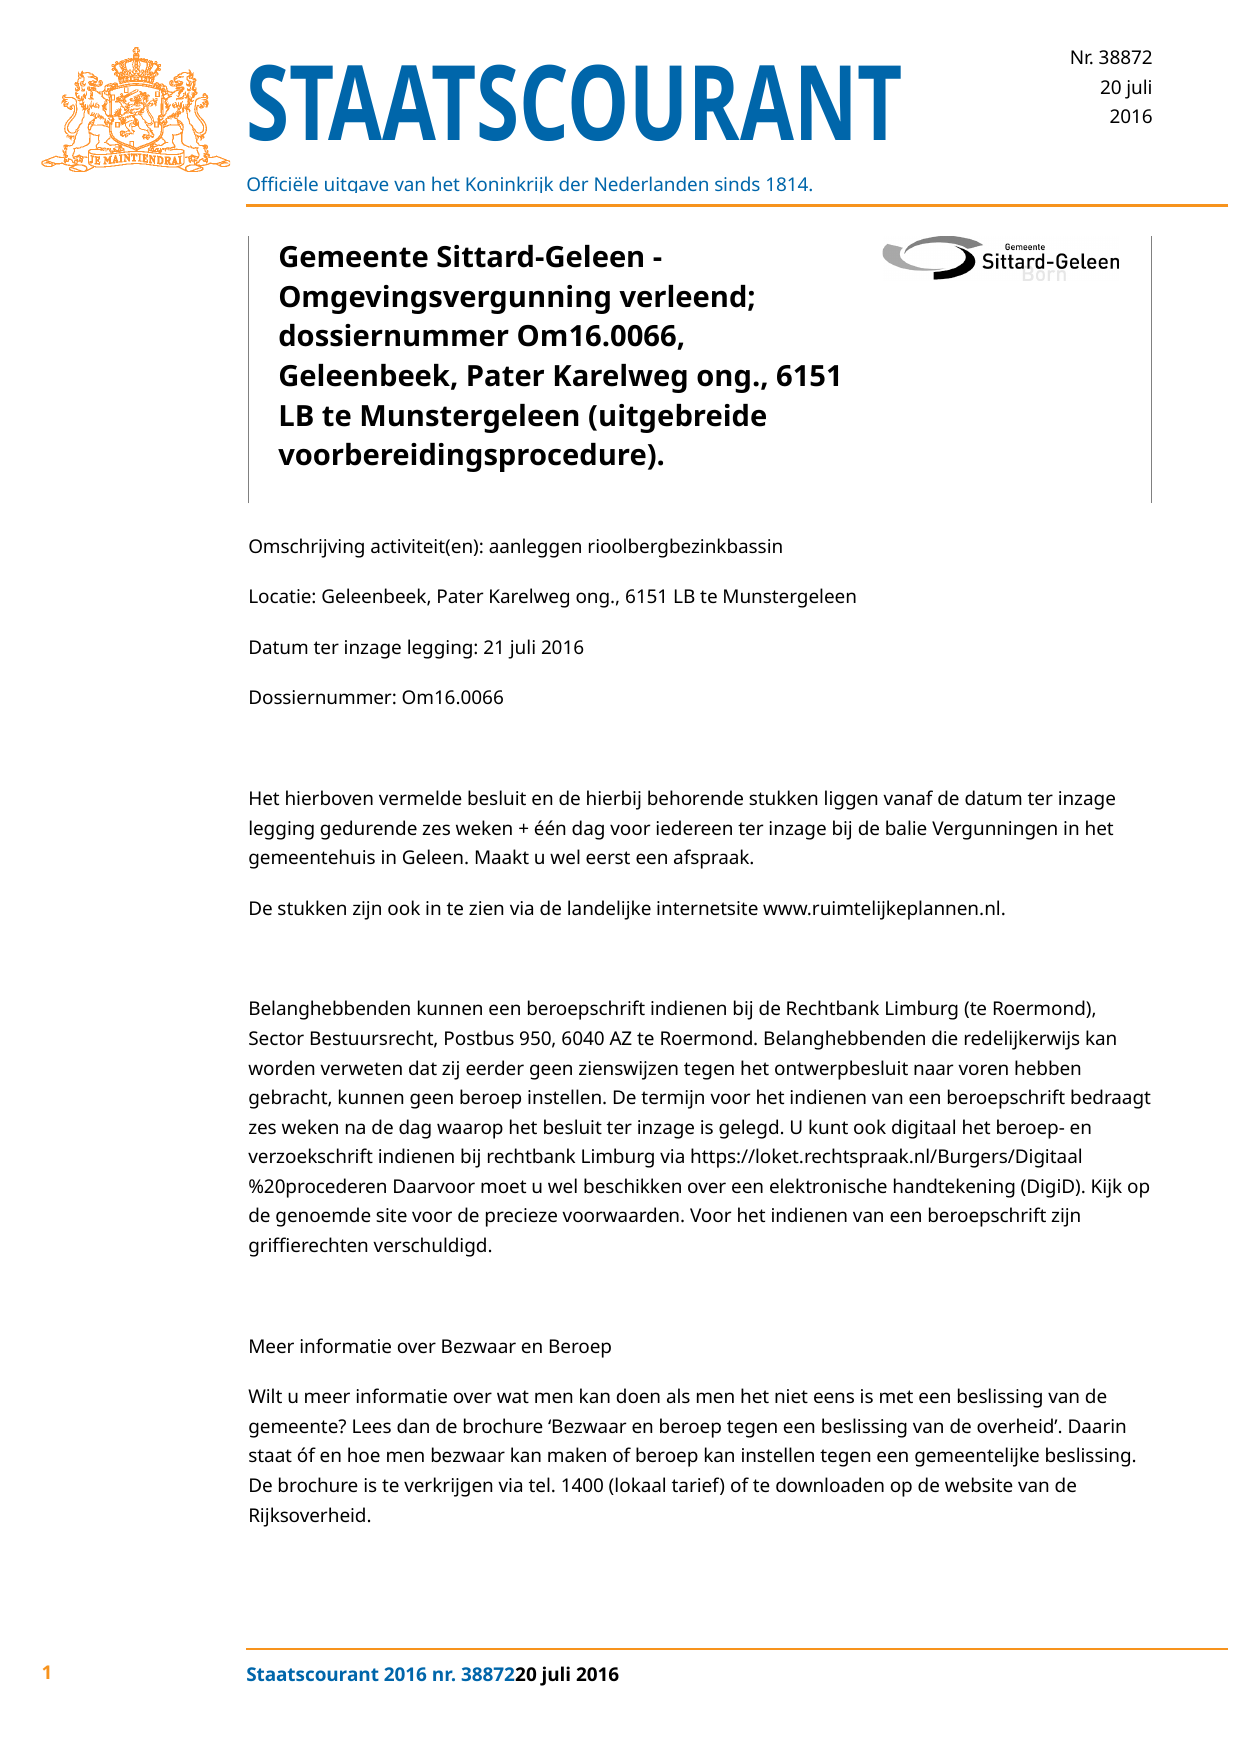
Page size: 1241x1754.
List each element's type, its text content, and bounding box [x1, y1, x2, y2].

text Belanghebbenden kunnen een beroepschrift indienen bij de Rechtbank Limburg (te Roermond), Sector Bestuursrecht, Postbus 950, 6040 AZ te Roermond. Belanghebbenden die redelijkerwijs kan worden verweten dat zij eerder geen zienswijzen tegen het ontwerpbesluit naar voren hebben gebracht, kunnen geen beroep instellen. De termijn voor het indienen van een beroepschrift bedraagt zes weken na de dag waarop het besluit ter inzage is gelegd. U kunt ook digitaal het beroep- en verzoekschrift indienen bij rechtbank Limburg via https://loket.rechtspraak.nl/Burgers/Digitaal%20procederen Daarvoor moet u wel beschikken over een elektronische handtekening (DigiD). Kijk op de genoemde site voor de precieze voorwaarden. Voor het indienen van een beroepschrift zijn griffierechten verschuldigd. [248, 996, 1152, 1258]
text Dossiernummer: Om16.0066 [248, 684, 1152, 710]
text Locatie: Geleenbeek, Pater Karelweg ong., 6151 LB te Munstergeleen [248, 583, 1152, 609]
text Wilt u meer informatie over wat men kan doen als men het niet eens is met een beslissing van de gemeente? Lees dan de brochure ‘Bezwaar en beroep tegen een beslissing van de overheid’. Daarin staat óf en hoe men bezwaar kan maken of beroep kan instellen tegen een gemeentelijke beslissing. De brochure is te verkrijgen via tel. 1400 (lokaal tarief) of te downloaden op de website van de Rijksoverheid. [248, 1383, 1152, 1527]
text De stukken zijn ook in te zien via de landelijke internetsite www.ruimtelijkeplannen.nl. [248, 895, 1152, 920]
text Meer informatie over Bezwaar en Beroep [248, 1333, 1152, 1359]
picture [41, 47, 231, 172]
text Omschrijving activiteit(en): aanleggen rioolbergbezinkbassin [248, 533, 1152, 559]
picture [882, 236, 1119, 281]
text Datum ter inzage legging: 21 juli 2016 [248, 634, 1152, 659]
text Het hierboven vermelde besluit en de hierbij behorende stukken liggen vanaf de datum ter inzage legging gedurende zes weken + één dag voor iedereen ter inzage bij de balie Vergunningen in het gemeentehuis in Geleen. Maakt u wel eerst een afspraak. [248, 785, 1152, 870]
table_header [850, 236, 1151, 503]
table_header Gemeente Sittard-Geleen - Omgevingsvergunning verleend; dossiernummer Om16.0066, Geleenbeek, Pater Karelweg ong., 6151 LB te Munstergeleen (uitgebreide voorbereidingsprocedure). [249, 236, 850, 503]
